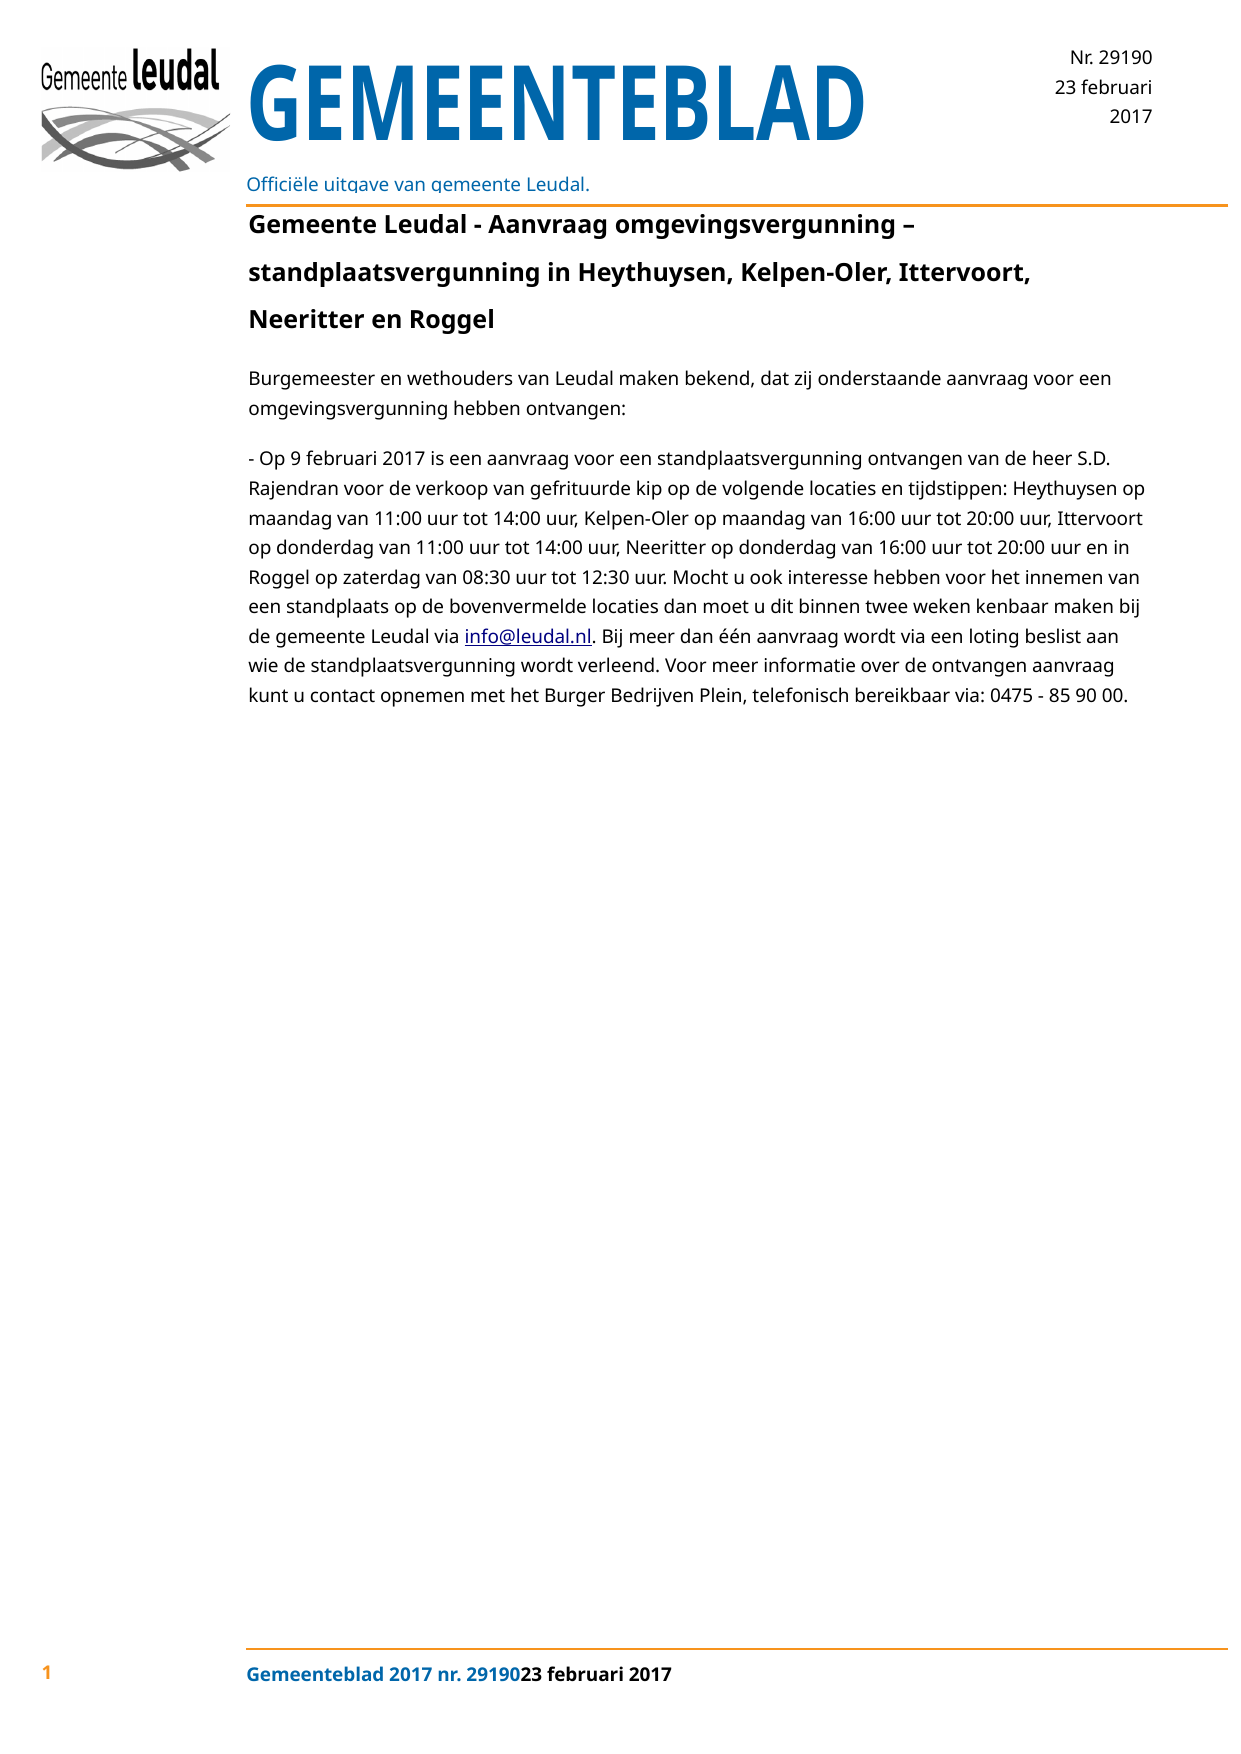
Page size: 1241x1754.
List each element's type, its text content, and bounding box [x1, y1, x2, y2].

text - Op 9 februari 2017 is een aanvraag voor een standplaatsvergunning ontvangen van de heer S.D. Rajendran voor de verkoop van gefrituurde kip op de volgende locaties en tijdstippen: Heythuysen op maandag van 11:00 uur tot 14:00 uur, Kelpen-Oler op maandag van 16:00 uur tot 20:00 uur, Ittervoort op donderdag van 11:00 uur tot 14:00 uur, Neeritter op donderdag van 16:00 uur tot 20:00 uur en in Roggel op zaterdag van 08:30 uur tot 12:30 uur. Mocht u ook interesse hebben voor het innemen van een standplaats op de bovenvermelde locaties dan moet u dit binnen twee weken kenbaar maken bij de gemeente Leudal via info@leudal.nl. Bij meer dan één aanvraag wordt via een loting beslist aan wie de standplaatsvergunning wordt verleend. Voor meer informatie over de ontvangen aanvraag kunt u contact opnemen met het Burger Bedrijven Plein, telefonisch bereikbaar via: 0475 - 85 90 00. [248, 446, 1152, 708]
text Gemeente Leudal - Aanvraag omgevingsvergunning – standplaatsvergunning in Heythuysen, Kelpen-Oler, Ittervoort, Neeritter en Roggel [248, 207, 1152, 336]
text Burgemeester en wethouders van Leudal maken bekend, dat zij onderstaande aanvraag voor een omgevingsvergunning hebben ontvangen: [248, 366, 1152, 421]
picture [41, 47, 231, 172]
